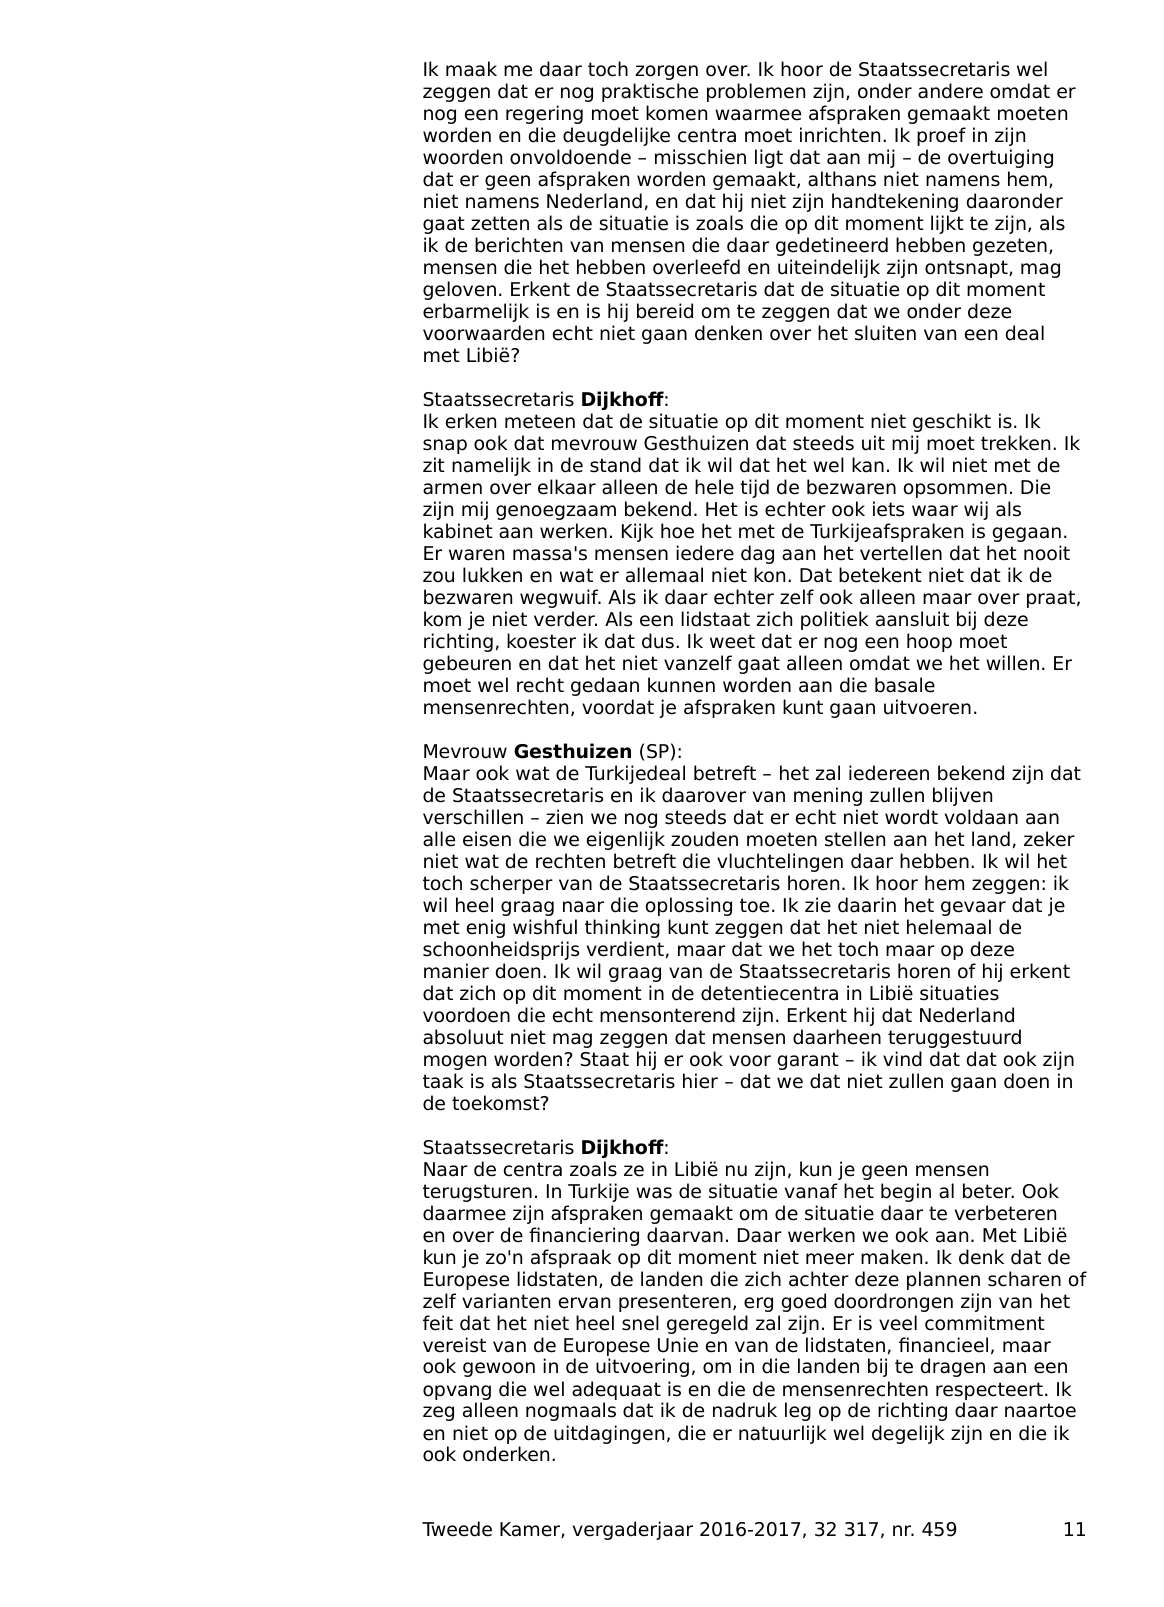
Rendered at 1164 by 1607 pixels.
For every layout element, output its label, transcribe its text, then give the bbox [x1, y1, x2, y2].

text Ik erken meteen dat de situatie op dit moment niet geschikt is. Ik snap ook dat mevrouw Gesthuizen dat steeds uit mij moet trekken. Ik zit namelijk in de stand dat ik wil dat het wel kan. Ik wil niet met de armen over elkaar alleen de hele tijd de bezwaren opsommen. Die zijn mij genoegzaam bekend. Het is echter ook iets waar wij als kabinet aan werken. Kijk hoe het met de Turkijeafspraken is gegaan. Er waren massa's mensen iedere dag aan het vertellen dat het nooit zou lukken en wat er allemaal niet kon. Dat betekent niet dat ik de bezwaren wegwuif. Als ik daar echter zelf ook alleen maar over praat, kom je niet verder. Als een lidstaat zich politiek aansluit bij deze richting, koester ik dat dus. Ik weet dat er nog een hoop moet gebeuren en dat het niet vanzelf gaat alleen omdat we het willen. Er moet wel recht gedaan kunnen worden aan die basale mensenrechten, voordat je afspraken kunt gaan uitvoeren. [422, 411, 1087, 719]
text Mevrouw Gesthuizen (SP): [422, 741, 1087, 763]
text Maar ook wat de Turkijedeal betreft – het zal iedereen bekend zijn dat de Staatssecretaris en ik daarover van mening zullen blijven verschillen – zien we nog steeds dat er echt niet wordt voldaan aan alle eisen die we eigenlijk zouden moeten stellen aan het land, zeker niet wat de rechten betreft die vluchtelingen daar hebben. Ik wil het toch scherper van de Staatssecretaris horen. Ik hoor hem zeggen: ik wil heel graag naar die oplossing toe. Ik zie daarin het gevaar dat je met enig wishful thinking kunt zeggen dat het niet helemaal de schoonheidsprijs verdient, maar dat we het toch maar op deze manier doen. Ik wil graag van de Staatssecretaris horen of hij erkent dat zich op dit moment in de detentiecentra in Libië situaties voordoen die echt mensonterend zijn. Erkent hij dat Nederland absoluut niet mag zeggen dat mensen daarheen teruggestuurd mogen worden? Staat hij er ook voor garant – ik vind dat dat ook zijn taak is als Staatssecretaris hier – dat we dat niet zullen gaan doen in de toekomst? [422, 763, 1087, 1114]
text Staatssecretaris Dijkhoff: [422, 1137, 1087, 1159]
text Naar de centra zoals ze in Libië nu zijn, kun je geen mensen terugsturen. In Turkije was de situatie vanaf het begin al beter. Ook daarmee zijn afspraken gemaakt om de situatie daar te verbeteren en over de financiering daarvan. Daar werken we ook aan. Met Libië kun je zo'n afspraak op dit moment niet meer maken. Ik denk dat de Europese lidstaten, de landen die zich achter deze plannen scharen of zelf varianten ervan presenteren, erg goed doordrongen zijn van het feit dat het niet heel snel geregeld zal zijn. Er is veel commitment vereist van de Europese Unie en van de lidstaten, financieel, maar ook gewoon in de uitvoering, om in die landen bij te dragen aan een opvang die wel adequaat is en die de mensenrechten respecteert. Ik zeg alleen nogmaals dat ik de nadruk leg op de richting daar naartoe en niet op de uitdagingen, die er natuurlijk wel degelijk zijn en die ik ook onderken. [422, 1159, 1087, 1466]
text Ik maak me daar toch zorgen over. Ik hoor de Staatssecretaris wel zeggen dat er nog praktische problemen zijn, onder andere omdat er nog een regering moet komen waarmee afspraken gemaakt moeten worden en die deugdelijke centra moet inrichten. Ik proef in zijn woorden onvoldoende – misschien ligt dat aan mij – de overtuiging dat er geen afspraken worden gemaakt, althans niet namens hem, niet namens Nederland, en dat hij niet zijn handtekening daaronder gaat zetten als de situatie is zoals die op dit moment lijkt te zijn, als ik de berichten van mensen die daar gedetineerd hebben gezeten, mensen die het hebben overleefd en uiteindelijk zijn ontsnapt, mag geloven. Erkent de Staatssecretaris dat de situatie op dit moment erbarmelijk is en is hij bereid om te zeggen dat we onder deze voorwaarden echt niet gaan denken over het sluiten van een deal met Libië? [422, 59, 1087, 367]
text Staatssecretaris Dijkhoff: [422, 389, 1087, 411]
